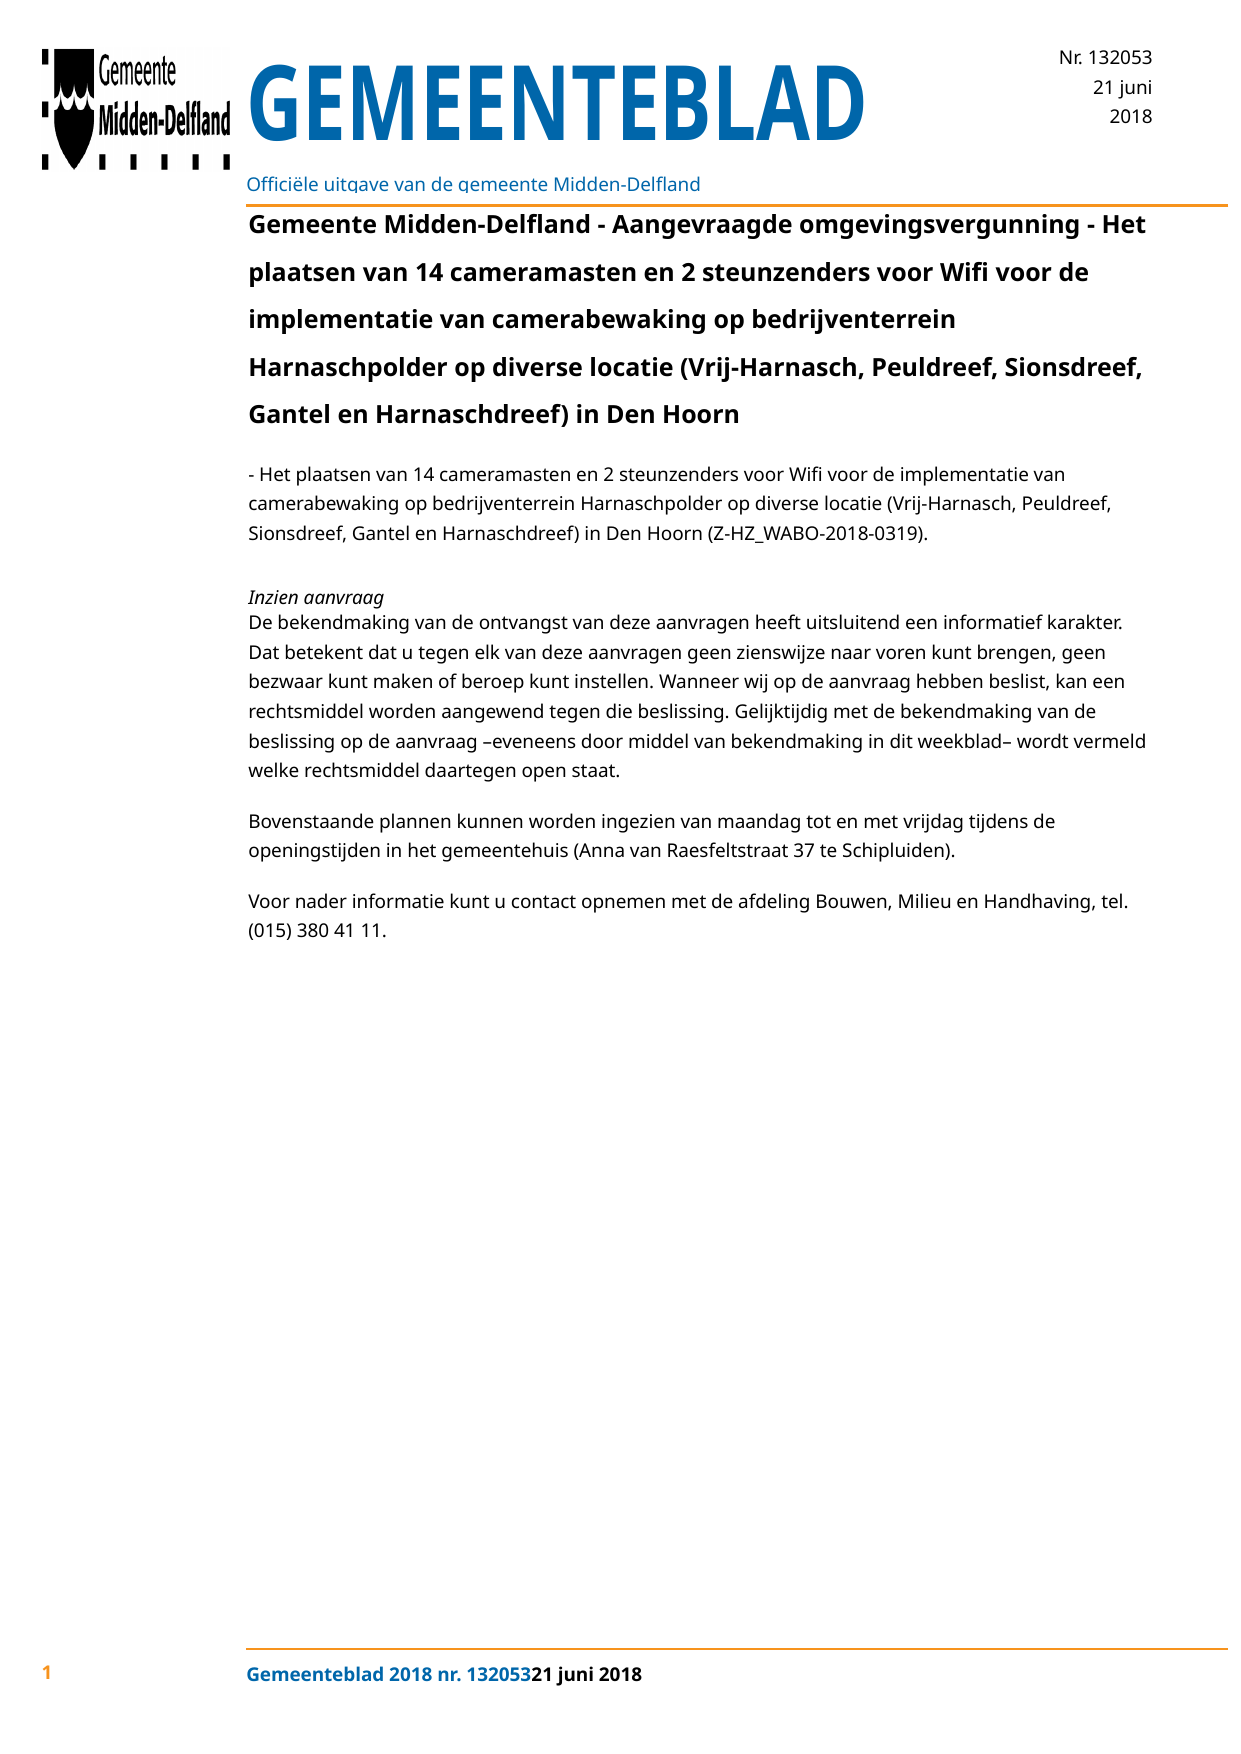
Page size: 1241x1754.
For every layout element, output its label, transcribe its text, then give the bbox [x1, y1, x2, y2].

text Inzien aanvraag [248, 584, 1152, 609]
text Voor nader informatie kunt u contact opnemen met de afdeling Bouwen, Milieu en Handhaving, tel. (015) 380 41 11. [248, 888, 1152, 943]
picture [41, 47, 231, 172]
text Bovenstaande plannen kunnen worden ingezien van maandag tot en met vrijdag tijdens de openingstijden in het gemeentehuis (Anna van Raesfeltstraat 37 te Schipluiden). [248, 808, 1152, 863]
text Gemeente Midden-Delfland - Aangevraagde omgevingsvergunning - Het plaatsen van 14 cameramasten en 2 steunzenders voor Wifi voor de implementatie van camerabewaking op bedrijventerrein Harnaschpolder op diverse locatie (Vrij-Harnasch, Peuldreef, Sionsdreef, Gantel en Harnaschdreef) in Den Hoorn [248, 207, 1152, 431]
text De bekendmaking van de ontvangst van deze aanvragen heeft uitsluitend een informatief karakter. Dat betekent dat u tegen elk van deze aanvragen geen zienswijze naar voren kunt brengen, geen bezwaar kunt maken of beroep kunt instellen. Wanneer wij op de aanvraag hebben beslist, kan een rechtsmiddel worden aangewend tegen die beslissing. Gelijktijdig met de bekendmaking van de beslissing op de aanvraag –eveneens door middel van bekendmaking in dit weekblad– wordt vermeld welke rechtsmiddel daartegen open staat. [248, 609, 1152, 783]
text - Het plaatsen van 14 cameramasten en 2 steunzenders voor Wifi voor de implementatie van camerabewaking op bedrijventerrein Harnaschpolder op diverse locatie (Vrij-Harnasch, Peuldreef, Sionsdreef, Gantel en Harnaschdreef) in Den Hoorn (Z-HZ_WABO-2018-0319). [248, 461, 1152, 546]
